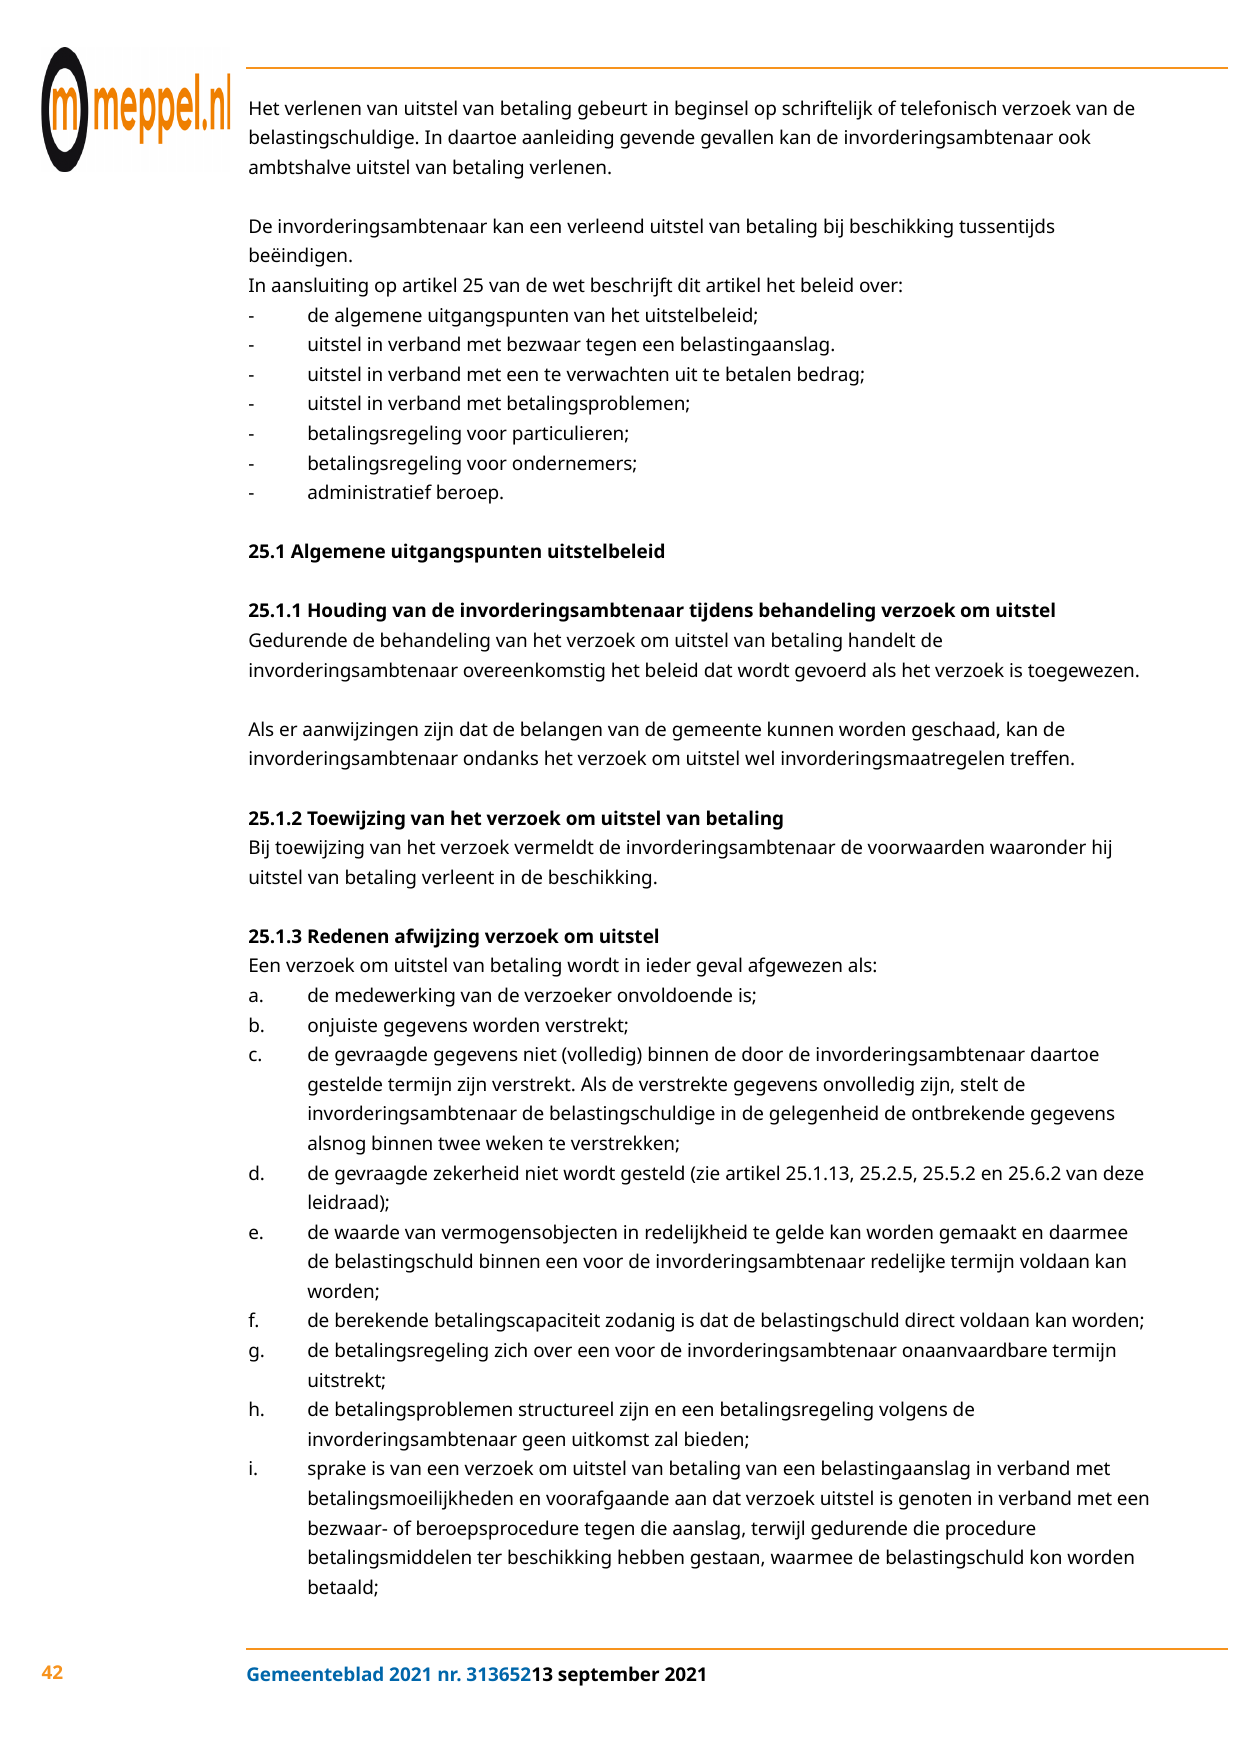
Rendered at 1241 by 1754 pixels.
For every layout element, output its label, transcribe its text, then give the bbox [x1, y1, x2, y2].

list betalingsregeling voor particulieren; [248, 420, 1152, 446]
list onjuiste gegevens worden verstrekt; [248, 1012, 1152, 1038]
text Het verlenen van uitstel van betaling gebeurt in beginsel op schriftelijk of telefonisch verzoek van de belastingschuldige. In daartoe aanleiding gevende gevallen kan de invorderingsambtenaar ook ambtshalve uitstel van betaling verlenen. [248, 95, 1152, 180]
list de berekende betalingscapaciteit zodanig is dat de belastingschuld direct voldaan kan worden; [248, 1308, 1152, 1333]
text In aansluiting op artikel 25 van de wet beschrijft dit artikel het beleid over: [248, 272, 1152, 298]
picture [41, 47, 231, 172]
list sprake is van een verzoek om uitstel van betaling van een belastingaanslag in verband met betalingsmoeilijkheden en voorafgaande aan dat verzoek uitstel is genoten in verband met een bezwaar- of beroepsprocedure tegen die aanslag, terwijl gedurende die procedure betalingsmiddelen ter beschikking hebben gestaan, waarmee de belastingschuld kon worden betaald; [248, 1456, 1152, 1600]
text De invorderingsambtenaar kan een verleend uitstel van betaling bij beschikking tussentijds beëindigen. [248, 213, 1152, 268]
list de algemene uitgangspunten van het uitstelbeleid; [248, 302, 1152, 328]
text 25.1.3 Redenen afwijzing verzoek om uitstel [248, 923, 1152, 949]
text 25.1.2 Toewijzing van het verzoek om uitstel van betaling [248, 805, 1152, 831]
list de gevraagde zekerheid niet wordt gesteld (zie artikel 25.1.13, 25.2.5, 25.5.2 en 25.6.2 van deze leidraad); [248, 1160, 1152, 1215]
list uitstel in verband met bezwaar tegen een belastingaanslag. [248, 331, 1152, 357]
list de medewerking van de verzoeker onvoldoende is; [248, 982, 1152, 1008]
text Gedurende de behandeling van het verzoek om uitstel van betaling handelt de invorderingsambtenaar overeenkomstig het beleid dat wordt gevoerd als het verzoek is toegewezen. [248, 627, 1152, 683]
text 25.1 Algemene uitgangspunten uitstelbeleid [248, 538, 1152, 564]
list betalingsregeling voor ondernemers; [248, 450, 1152, 476]
text Als er aanwijzingen zijn dat de belangen van de gemeente kunnen worden geschaad, kan de invorderingsambtenaar ondanks het verzoek om uitstel wel invorderingsmaatregelen treffen. [248, 716, 1152, 771]
text Een verzoek om uitstel van betaling wordt in ieder geval afgewezen als: [248, 953, 1152, 978]
list de gevraagde gegevens niet (volledig) binnen de door de invorderingsambtenaar daartoe gestelde termijn zijn verstrekt. Als de verstrekte gegevens onvolledig zijn, stelt de invorderingsambtenaar de belastingschuldige in de gelegenheid de ontbrekende gegevens alsnog binnen twee weken te verstrekken; [248, 1041, 1152, 1156]
list de betalingsregeling zich over een voor de invorderingsambtenaar onaanvaardbare termijn uitstrekt; [248, 1337, 1152, 1393]
list de betalingsproblemen structureel zijn en een betalingsregeling volgens de invorderingsambtenaar geen uitkomst zal bieden; [248, 1396, 1152, 1452]
text Bij toewijzing van het verzoek vermeldt de invorderingsambtenaar de voorwaarden waaronder hij uitstel van betaling verleent in de beschikking. [248, 834, 1152, 890]
list uitstel in verband met betalingsproblemen; [248, 391, 1152, 416]
list uitstel in verband met een te verwachten uit te betalen bedrag; [248, 361, 1152, 387]
text 25.1.1 Houding van de invorderingsambtenaar tijdens behandeling verzoek om uitstel [248, 598, 1152, 623]
list de waarde van vermogensobjecten in redelijkheid te gelde kan worden gemaakt en daarmee de belastingschuld binnen een voor de invorderingsambtenaar redelijke termijn voldaan kan worden; [248, 1219, 1152, 1304]
list administratief beroep. [248, 479, 1152, 505]
